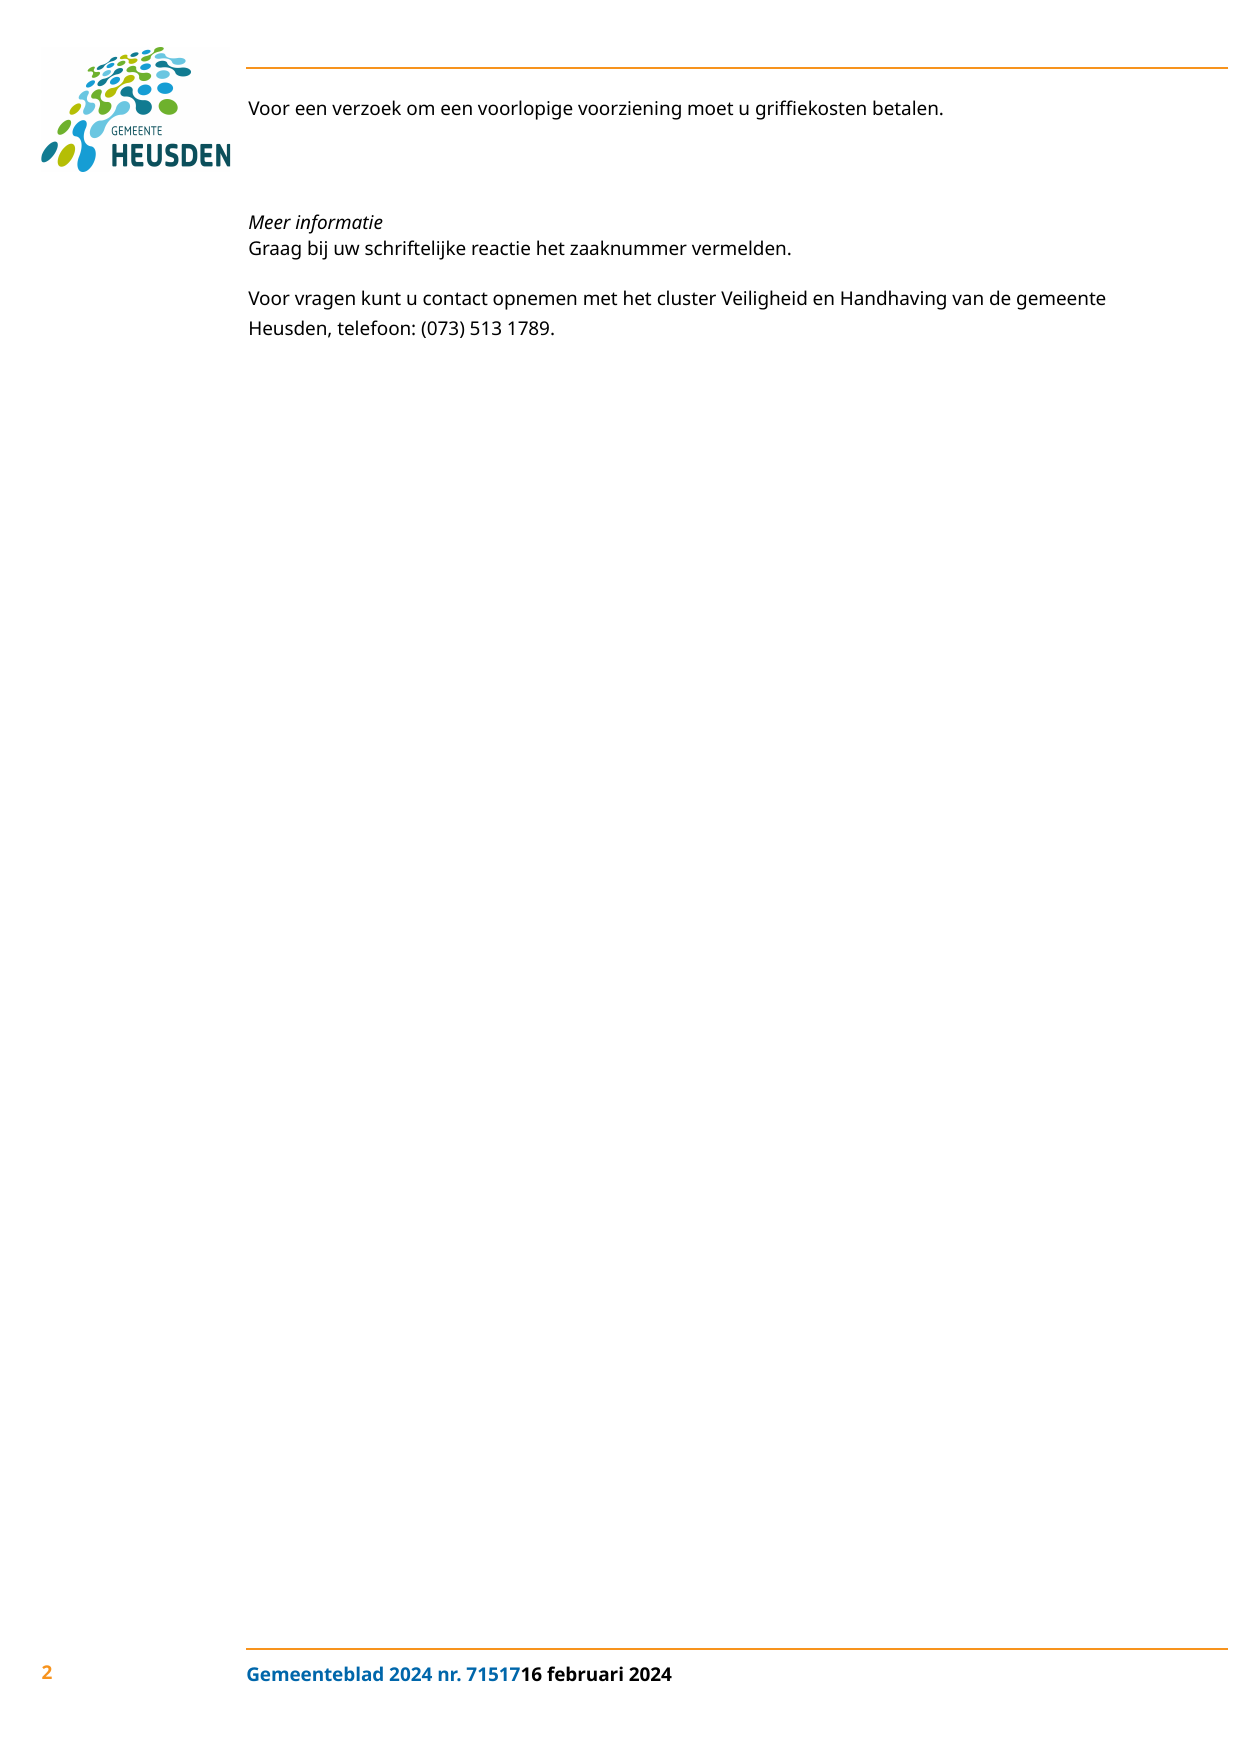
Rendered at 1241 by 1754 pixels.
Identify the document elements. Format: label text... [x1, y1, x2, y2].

text Meer informatie [248, 209, 1152, 235]
text Voor vragen kunt u contact opnemen met het cluster Veiligheid en Handhaving van de gemeente Heusden, telefoon: (073) 513 1789. [248, 285, 1152, 341]
text Graag bij uw schriftelijke reactie het zaaknummer vermelden. [248, 235, 1152, 261]
picture [41, 47, 231, 172]
text Voor een verzoek om een voorlopige voorziening moet u griffiekosten betalen. [248, 95, 1152, 121]
